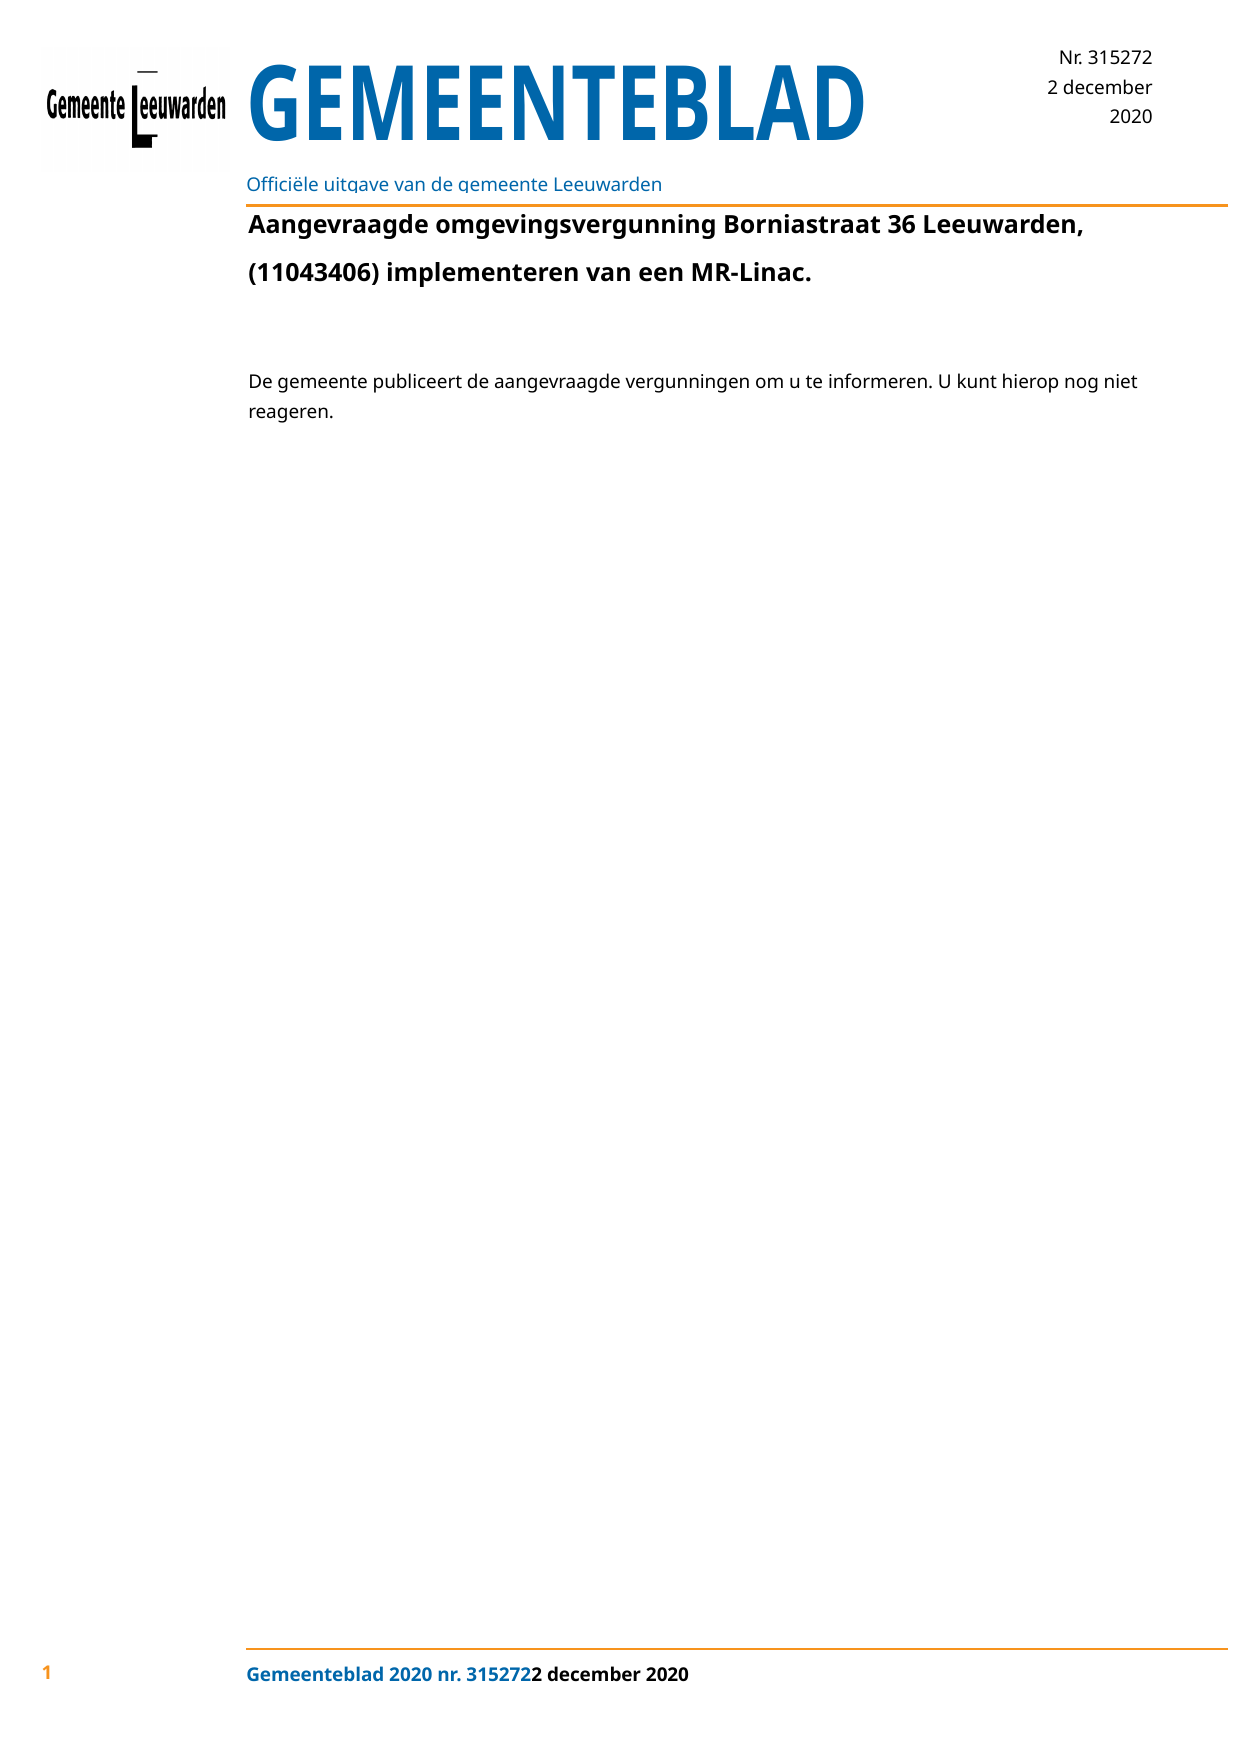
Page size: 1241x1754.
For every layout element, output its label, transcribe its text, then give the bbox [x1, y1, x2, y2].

text Aangevraagde omgevingsvergunning Borniastraat 36 Leeuwarden, (11043406) implementeren van een MR-Linac. [248, 207, 1152, 288]
text De gemeente publiceert de aangevraagde vergunningen om u te informeren. U kunt hierop nog niet reageren. [248, 368, 1152, 424]
picture [41, 47, 231, 172]
